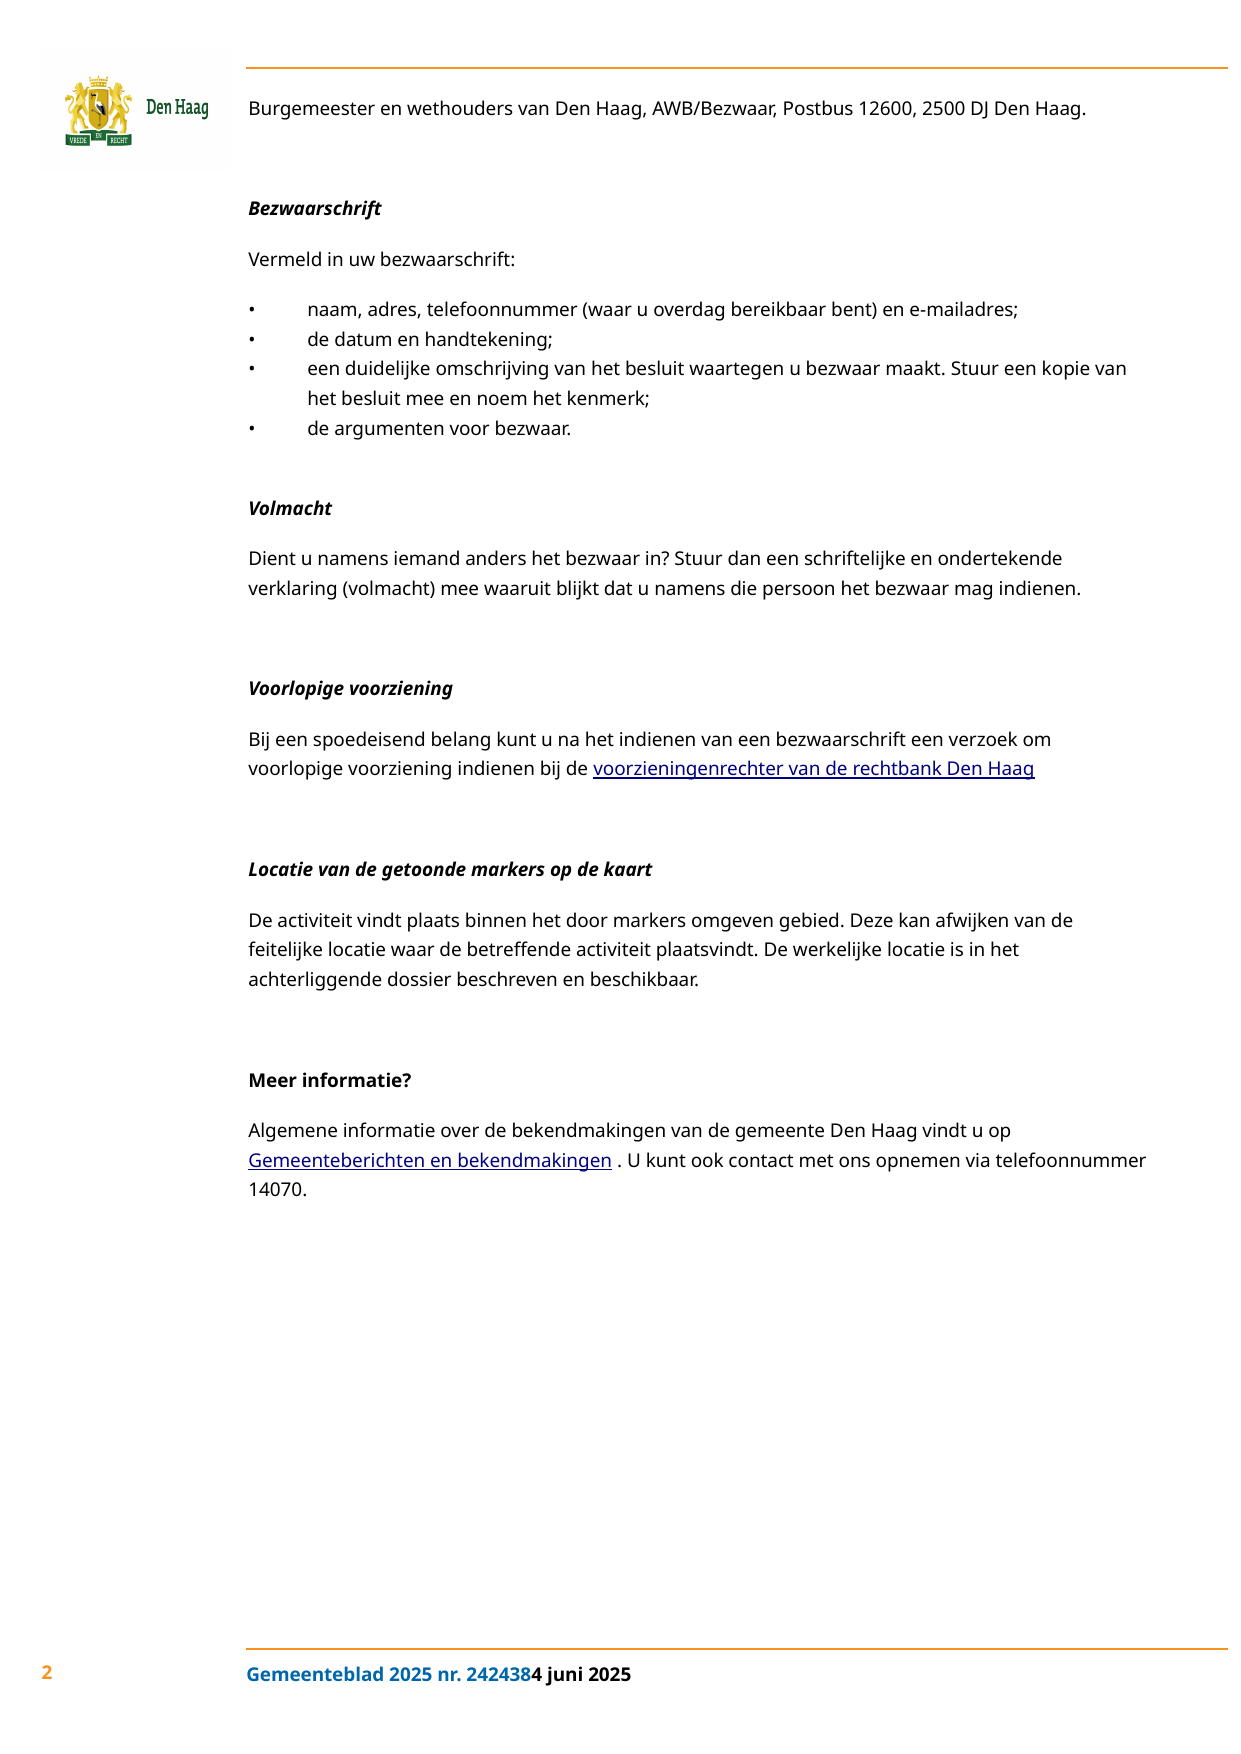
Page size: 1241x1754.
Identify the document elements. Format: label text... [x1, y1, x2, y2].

text Volmacht [248, 495, 1152, 521]
text Dient u namens iemand anders het bezwaar in? Stuur dan een schriftelijke en ondertekende verklaring (volmacht) mee waaruit blijkt dat u namens die persoon het bezwaar mag indienen. [248, 545, 1152, 601]
list de datum en handtekening; [248, 326, 1152, 352]
list een duidelijke omschrijving van het besluit waartegen u bezwaar maakt. Stuur een kopie van het besluit mee en noem het kenmerk; [248, 356, 1152, 411]
text Algemene informatie over de bekendmakingen van de gemeente Den Haag vindt u op Gemeenteberichten en bekendmakingen . U kunt ook contact met ons opnemen via telefoonnummer 14070. [248, 1117, 1152, 1202]
text Locatie van de getoonde markers op de kaart [248, 856, 1152, 882]
text Bij een spoedeisend belang kunt u na het indienen van een bezwaarschrift een verzoek om voorlopige voorziening indienen bij de voorzieningenrechter van de rechtbank Den Haag [248, 726, 1152, 781]
text Meer informatie? [248, 1067, 1152, 1093]
picture [41, 47, 231, 172]
text De activiteit vindt plaats binnen het door markers omgeven gebied. Deze kan afwijken van de feitelijke locatie waar de betreffende activiteit plaatsvindt. De werkelijke locatie is in het achterliggende dossier beschreven en beschikbaar. [248, 907, 1152, 992]
text Burgemeester en wethouders van Den Haag, AWB/Bezwaar, Postbus 12600, 2500 DJ Den Haag. [248, 95, 1152, 121]
text Vermeld in uw bezwaarschrift: [248, 246, 1152, 272]
list naam, adres, telefoonnummer (waar u overdag bereikbaar bent) en e-mailadres; [248, 296, 1152, 322]
text Voorlopige voorziening [248, 676, 1152, 701]
list de argumenten voor bezwaar. [248, 415, 1152, 441]
text Bezwaarschrift [248, 196, 1152, 221]
